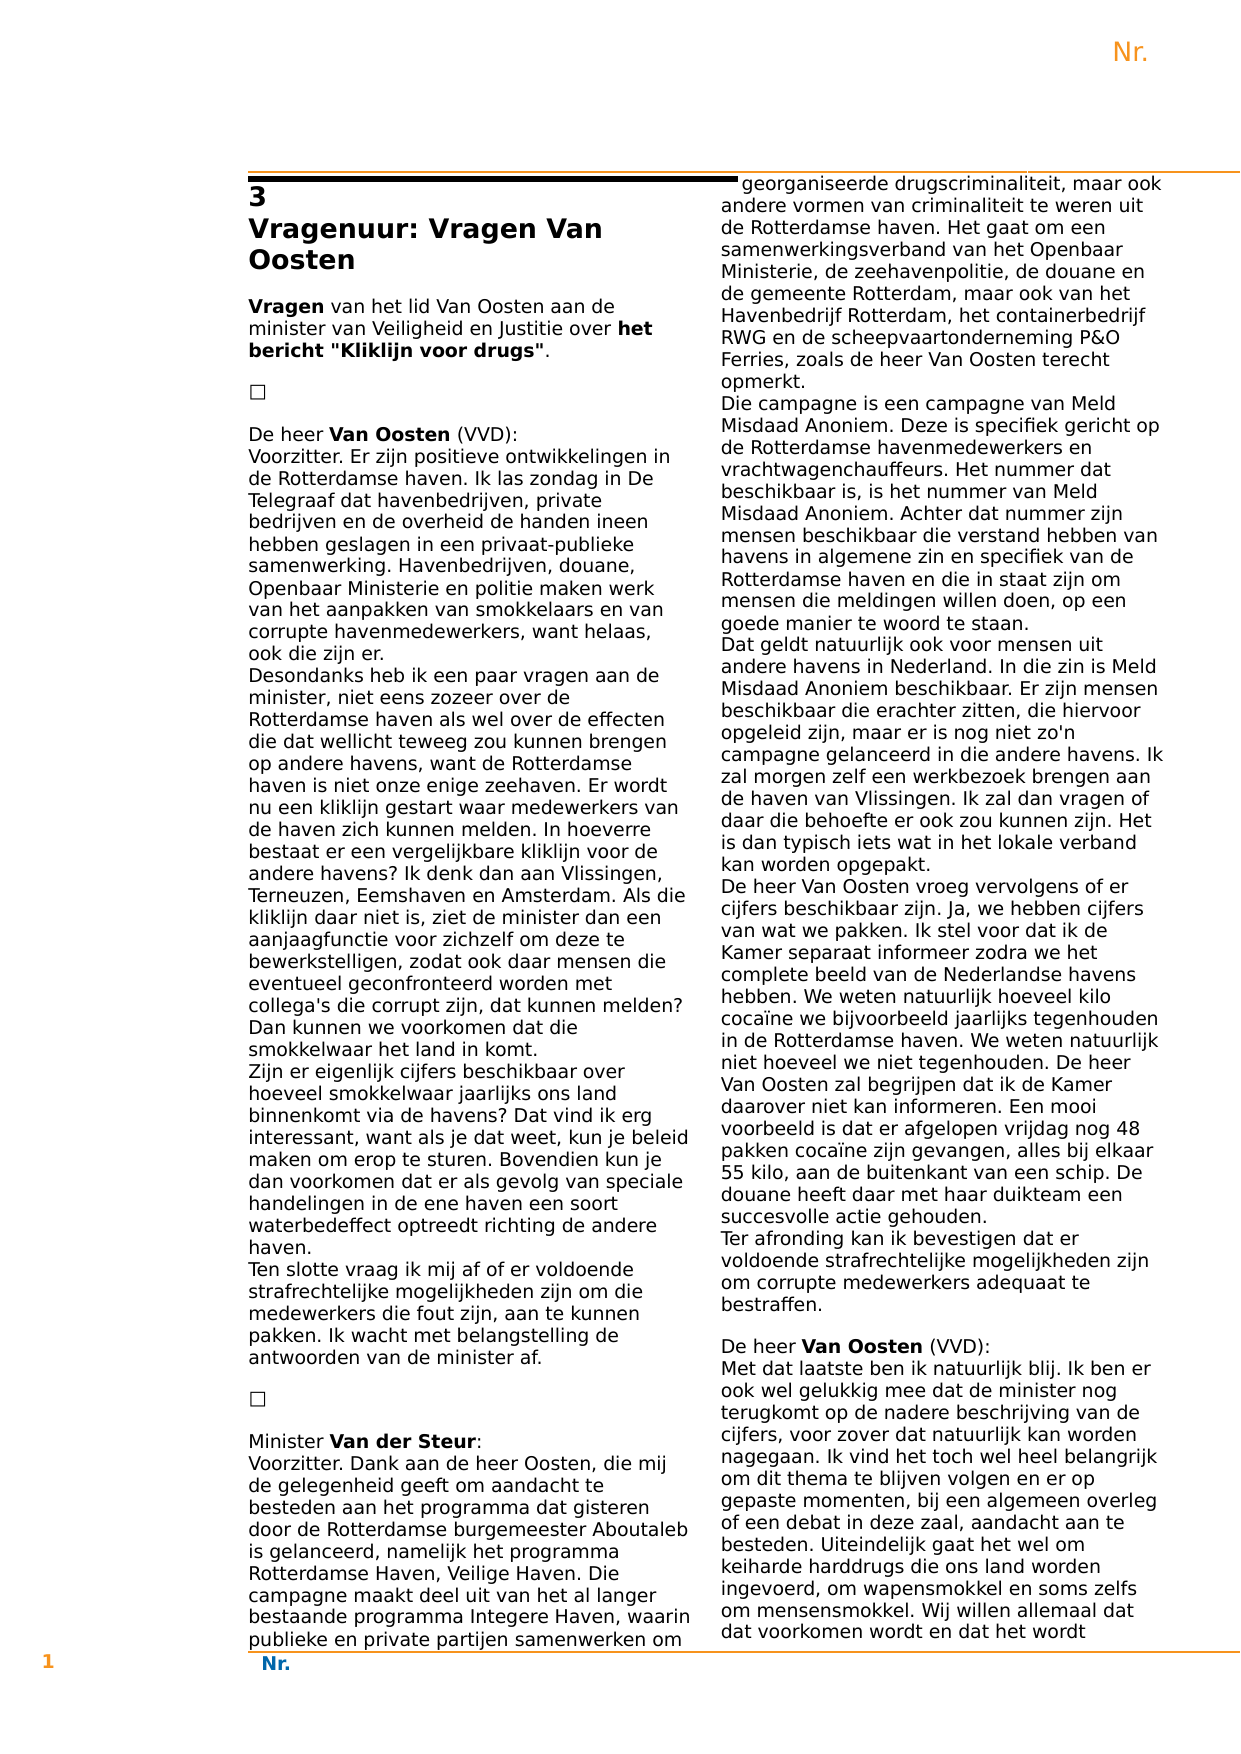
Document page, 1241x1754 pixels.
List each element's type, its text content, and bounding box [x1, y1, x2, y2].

text Minister Van der Steur: [248, 1431, 691, 1453]
text De heer Van Oosten vroeg vervolgens of er cijfers beschikbaar zijn. Ja, we hebben cijfers van wat we pakken. Ik stel voor dat ik de Kamer separaat informeer zodra we het complete beeld van de Nederlandse havens hebben. We weten natuurlijk hoeveel kilo cocaïne we bijvoorbeeld jaarlijks tegenhouden in de Rotterdamse haven. We weten natuurlijk niet hoeveel we niet tegenhouden. De heer Van Oosten zal begrijpen dat ik de Kamer daarover niet kan informeren. Een mooi voorbeeld is dat er afgelopen vrijdag nog 48 pakken cocaïne zijn gevangen, alles bij elkaar 55 kilo, aan de buitenkant van een schip. De douane heeft daar met haar duikteam een succesvolle actie gehouden. [721, 876, 1163, 1228]
text Die campagne is een campagne van Meld Misdaad Anoniem. Deze is specifiek gericht op de Rotterdamse havenmedewerkers en vrachtwagenchauffeurs. Het nummer dat beschikbaar is, is het nummer van Meld Misdaad Anoniem. Achter dat nummer zijn mensen beschikbaar die verstand hebben van havens in algemene zin en specifiek van de Rotterdamse haven en die in staat zijn om mensen die meldingen willen doen, op een goede manier te woord te staan. [721, 393, 1163, 634]
text Dat geldt natuurlijk ook voor mensen uit andere havens in Nederland. In die zin is Meld Misdaad Anoniem beschikbaar. Er zijn mensen beschikbaar die erachter zitten, die hiervoor opgeleid zijn, maar er is nog niet zo'n campagne gelanceerd in die andere havens. Ik zal morgen zelf een werkbezoek brengen aan de haven van Vlissingen. Ik zal dan vragen of daar die behoefte er ook zou kunnen zijn. Het is dan typisch iets wat in het lokale verband kan worden opgepakt. [721, 634, 1163, 876]
text ⬜ [248, 1389, 691, 1411]
text Voorzitter. Dank aan de heer Oosten, die mij de gelegenheid geeft om aandacht te besteden aan het programma dat gisteren door de Rotterdamse burgemeester Aboutaleb is gelanceerd, namelijk het programma Rotterdamse Haven, Veilige Haven. Die campagne maakt deel uit van het al langer bestaande programma Integere Haven, waarin publieke en private partijen samenwerken om [248, 1453, 691, 1650]
text Ten slotte vraag ik mij af of er voldoende strafrechtelijke mogelijkheden zijn om die medewerkers die fout zijn, aan te kunnen pakken. Ik wacht met belangstelling de antwoorden van de minister af. [248, 1259, 691, 1369]
text Vragen van het lid Van Oosten aan de minister van Veiligheid en Justitie over het bericht "Kliklijn voor drugs". [248, 296, 691, 362]
text Zijn er eigenlijk cijfers beschikbaar over hoeveel smokkelwaar jaarlijks ons land binnenkomt via de havens? Dat vind ik erg interessant, want als je dat weet, kun je beleid maken om erop te sturen. Bovendien kun je dan voorkomen dat er als gevolg van speciale handelingen in de ene haven een soort waterbedeffect optreedt richting de andere haven. [248, 1061, 691, 1259]
text Ter afronding kan ik bevestigen dat er voldoende strafrechtelijke mogelijkheden zijn om corrupte medewerkers adequaat te bestraffen. [721, 1228, 1163, 1316]
text Voorzitter. Er zijn positieve ontwikkelingen in de Rotterdamse haven. Ik las zondag in De Telegraaf dat havenbedrijven, private bedrijven en de overheid de handen ineen hebben geslagen in een privaat-publieke samenwerking. Havenbedrijven, douane, Openbaar Ministerie en politie maken werk van het aanpakken van smokkelaars en van corrupte havenmedewerkers, want helaas, ook die zijn er. [248, 446, 691, 665]
text Desondanks heb ik een paar vragen aan de minister, niet eens zozeer over de Rotterdamse haven als wel over de effecten die dat wellicht teweeg zou kunnen brengen op andere havens, want de Rotterdamse haven is niet onze enige zeehaven. Er wordt nu een kliklijn gestart waar medewerkers van de haven zich kunnen melden. In hoeverre bestaat er een vergelijkbare kliklijn voor de andere havens? Ik denk dan aan Vlissingen, Terneuzen, Eemshaven en Amsterdam. Als die kliklijn daar niet is, ziet de minister dan een aanjaagfunctie voor zichzelf om deze te bewerkstelligen, zodat ook daar mensen die eventueel geconfronteerd worden met collega's die corrupt zijn, dat kunnen melden? Dan kunnen we voorkomen dat die smokkelwaar het land in komt. [248, 665, 691, 1061]
text ⬜ [248, 382, 691, 403]
text georganiseerde drugscriminaliteit, maar ook andere vormen van criminaliteit te weren uit de Rotterdamse haven. Het gaat om een samenwerkingsverband van het Openbaar Ministerie, de zeehavenpolitie, de douane en de gemeente Rotterdam, maar ook van het Havenbedrijf Rotterdam, het containerbedrijf RWG en de scheepvaartonderneming P&O Ferries, zoals de heer Van Oosten terecht opmerkt. [721, 173, 1163, 393]
text De heer Van Oosten (VVD): [721, 1336, 1163, 1358]
text Met dat laatste ben ik natuurlijk blij. Ik ben er ook wel gelukkig mee dat de minister nog terugkomt op de nadere beschrijving van de cijfers, voor zover dat natuurlijk kan worden nagegaan. Ik vind het toch wel heel belangrijk om dit thema te blijven volgen en er op gepaste momenten, bij een algemeen overleg of een debat in deze zaal, aandacht aan te besteden. Uiteindelijk gaat het wel om keiharde harddrugs die ons land worden ingevoerd, om wapensmokkel en soms zelfs om mensensmokkel. Wij willen allemaal dat dat voorkomen wordt en dat het wordt [721, 1358, 1163, 1643]
text De heer Van Oosten (VVD): [248, 423, 691, 446]
title 3 Vragenuur: Vragen Van Oosten [248, 182, 691, 276]
